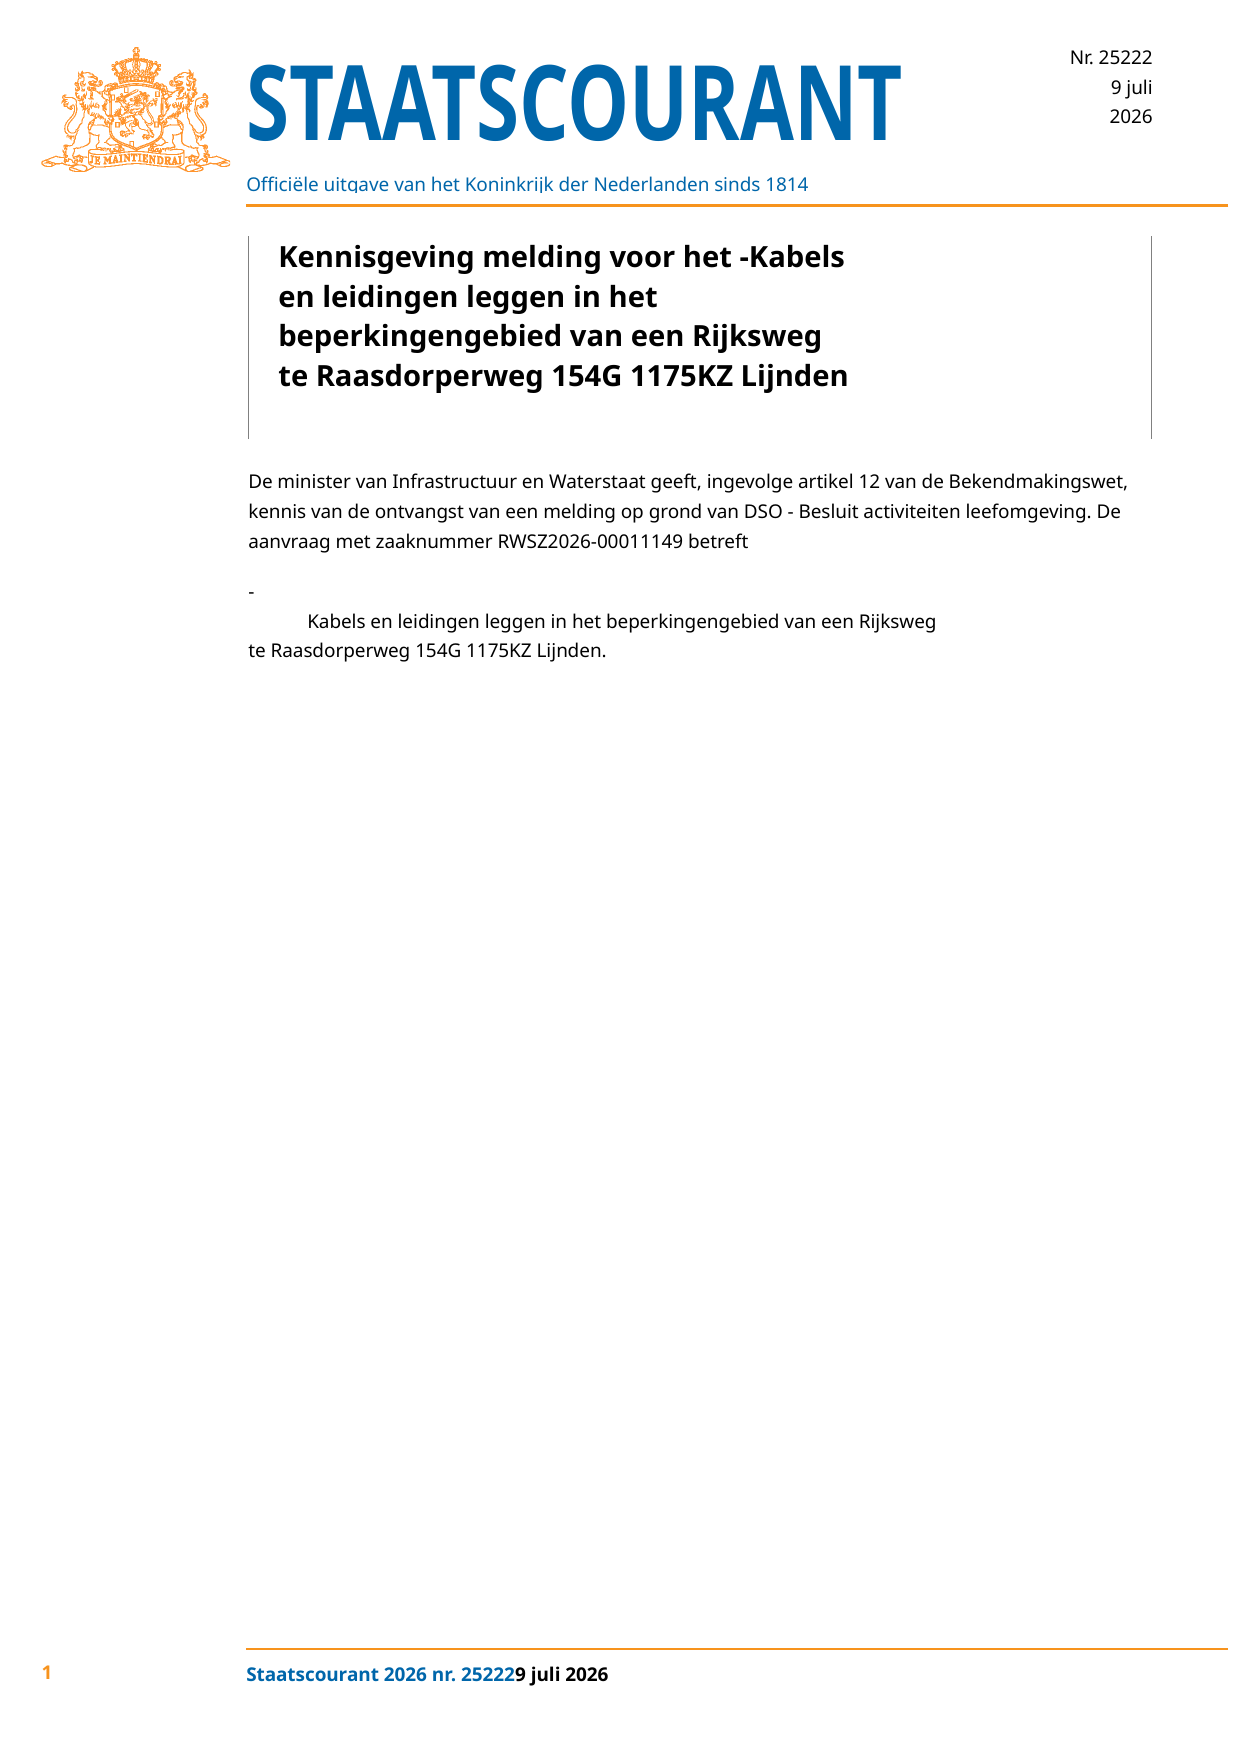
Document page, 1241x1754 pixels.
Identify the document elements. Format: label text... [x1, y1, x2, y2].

picture [912, 236, 1090, 414]
table_header [1090, 236, 1151, 413]
table_header [850, 414, 1151, 439]
table_header [850, 236, 912, 413]
list Kabels en leidingen leggen in het beperkingengebied van een Rijksweg [248, 608, 1152, 633]
picture [41, 47, 231, 172]
text te Raasdorperweg 154G 1175KZ Lijnden. [248, 637, 1152, 663]
text De minister van Infrastructuur en Waterstaat geeft, ingevolge artikel 12 van de Bekendmakingswet, kennis van de ontvangst van een melding op grond van DSO - Besluit activiteiten leefomgeving. De aanvraag met zaaknummer RWSZ2026-00011149 betreft [248, 469, 1152, 553]
table_header Kennisgeving melding voor het -Kabels en leidingen leggen in het beperkingengebied van een Rijksweg te Raasdorperweg 154G 1175KZ Lijnden [249, 236, 850, 439]
